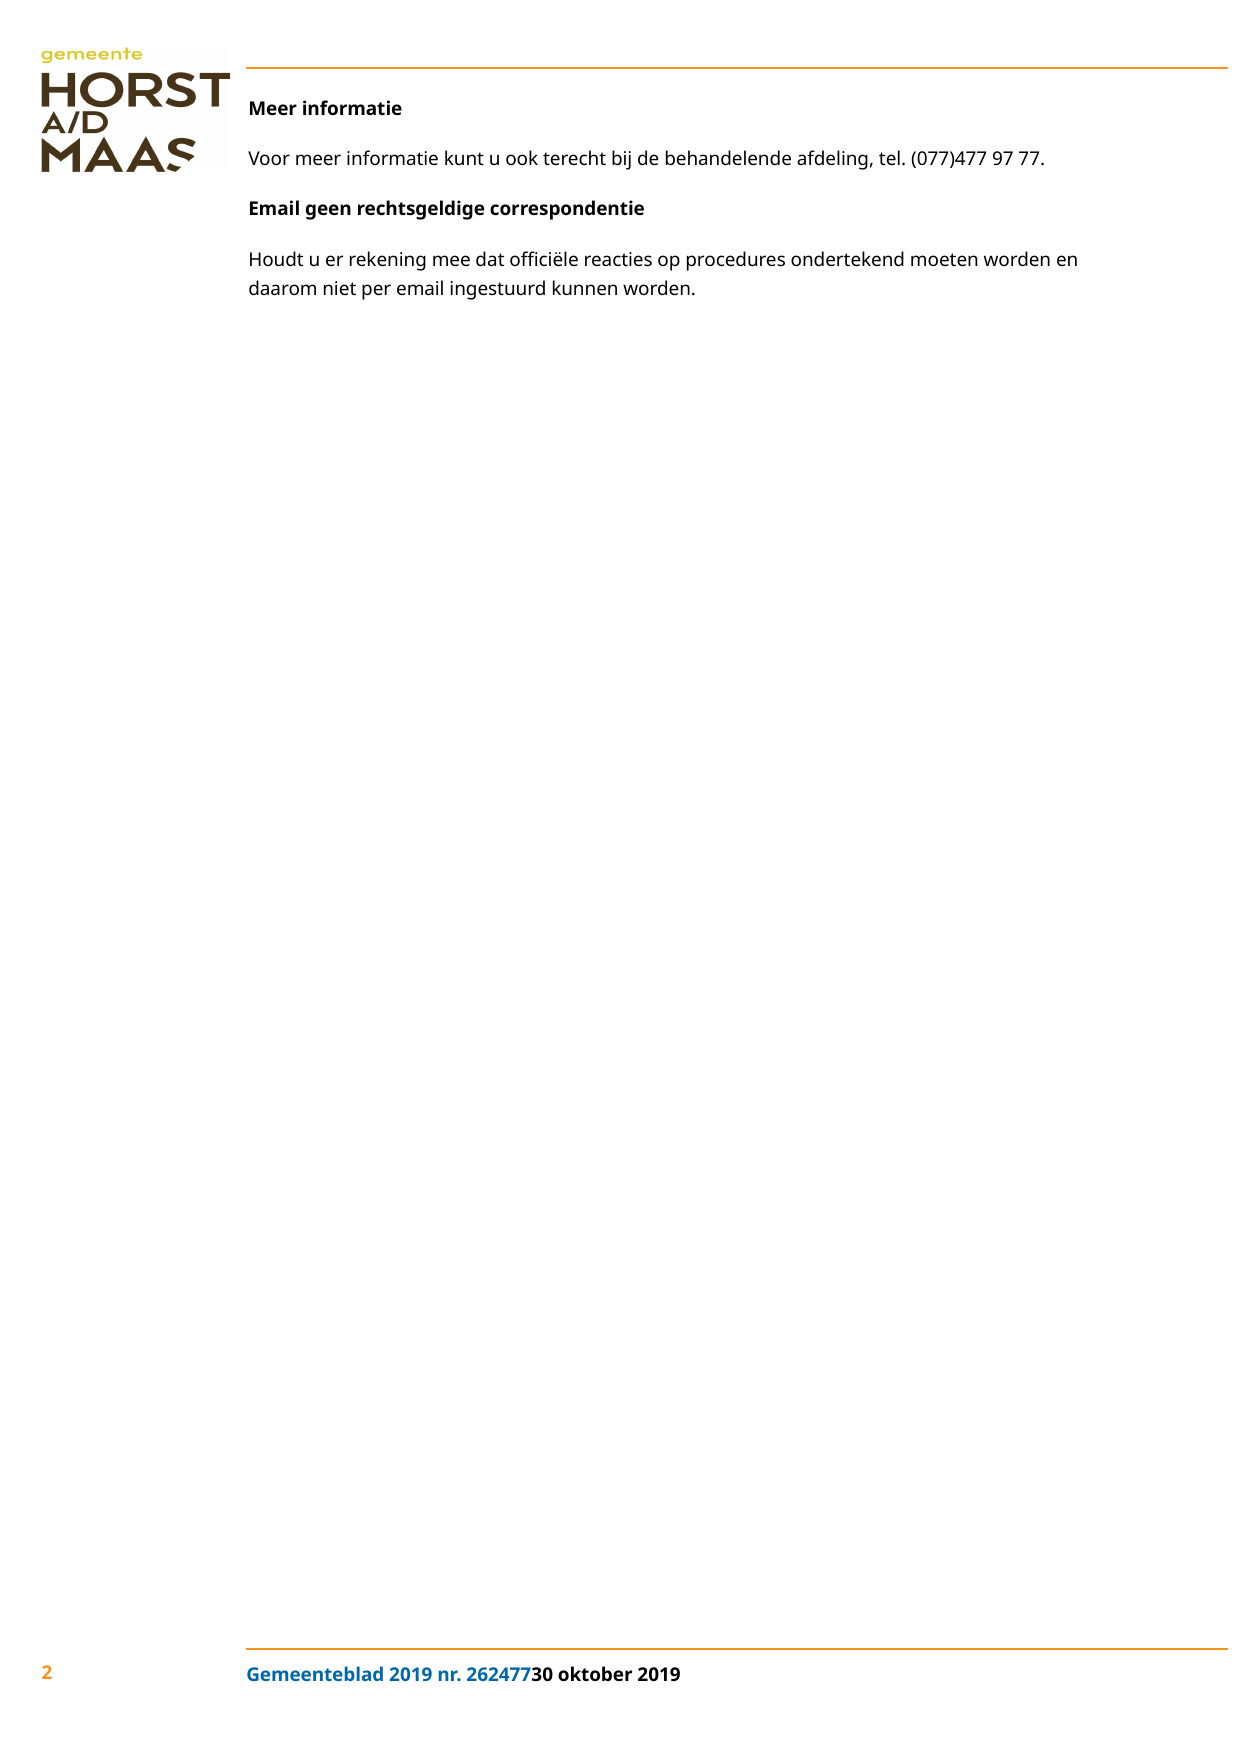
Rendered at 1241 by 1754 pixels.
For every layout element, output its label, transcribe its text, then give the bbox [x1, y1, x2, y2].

text Houdt u er rekening mee dat officiële reacties op procedures ondertekend moeten worden en daarom niet per email ingestuurd kunnen worden. [248, 246, 1152, 301]
text Meer informatie [248, 95, 1152, 121]
picture [41, 47, 231, 172]
text Voor meer informatie kunt u ook terecht bij de behandelende afdeling, tel. (077)477 97 77. [248, 145, 1152, 171]
text Email geen rechtsgeldige correspondentie [248, 196, 1152, 221]
